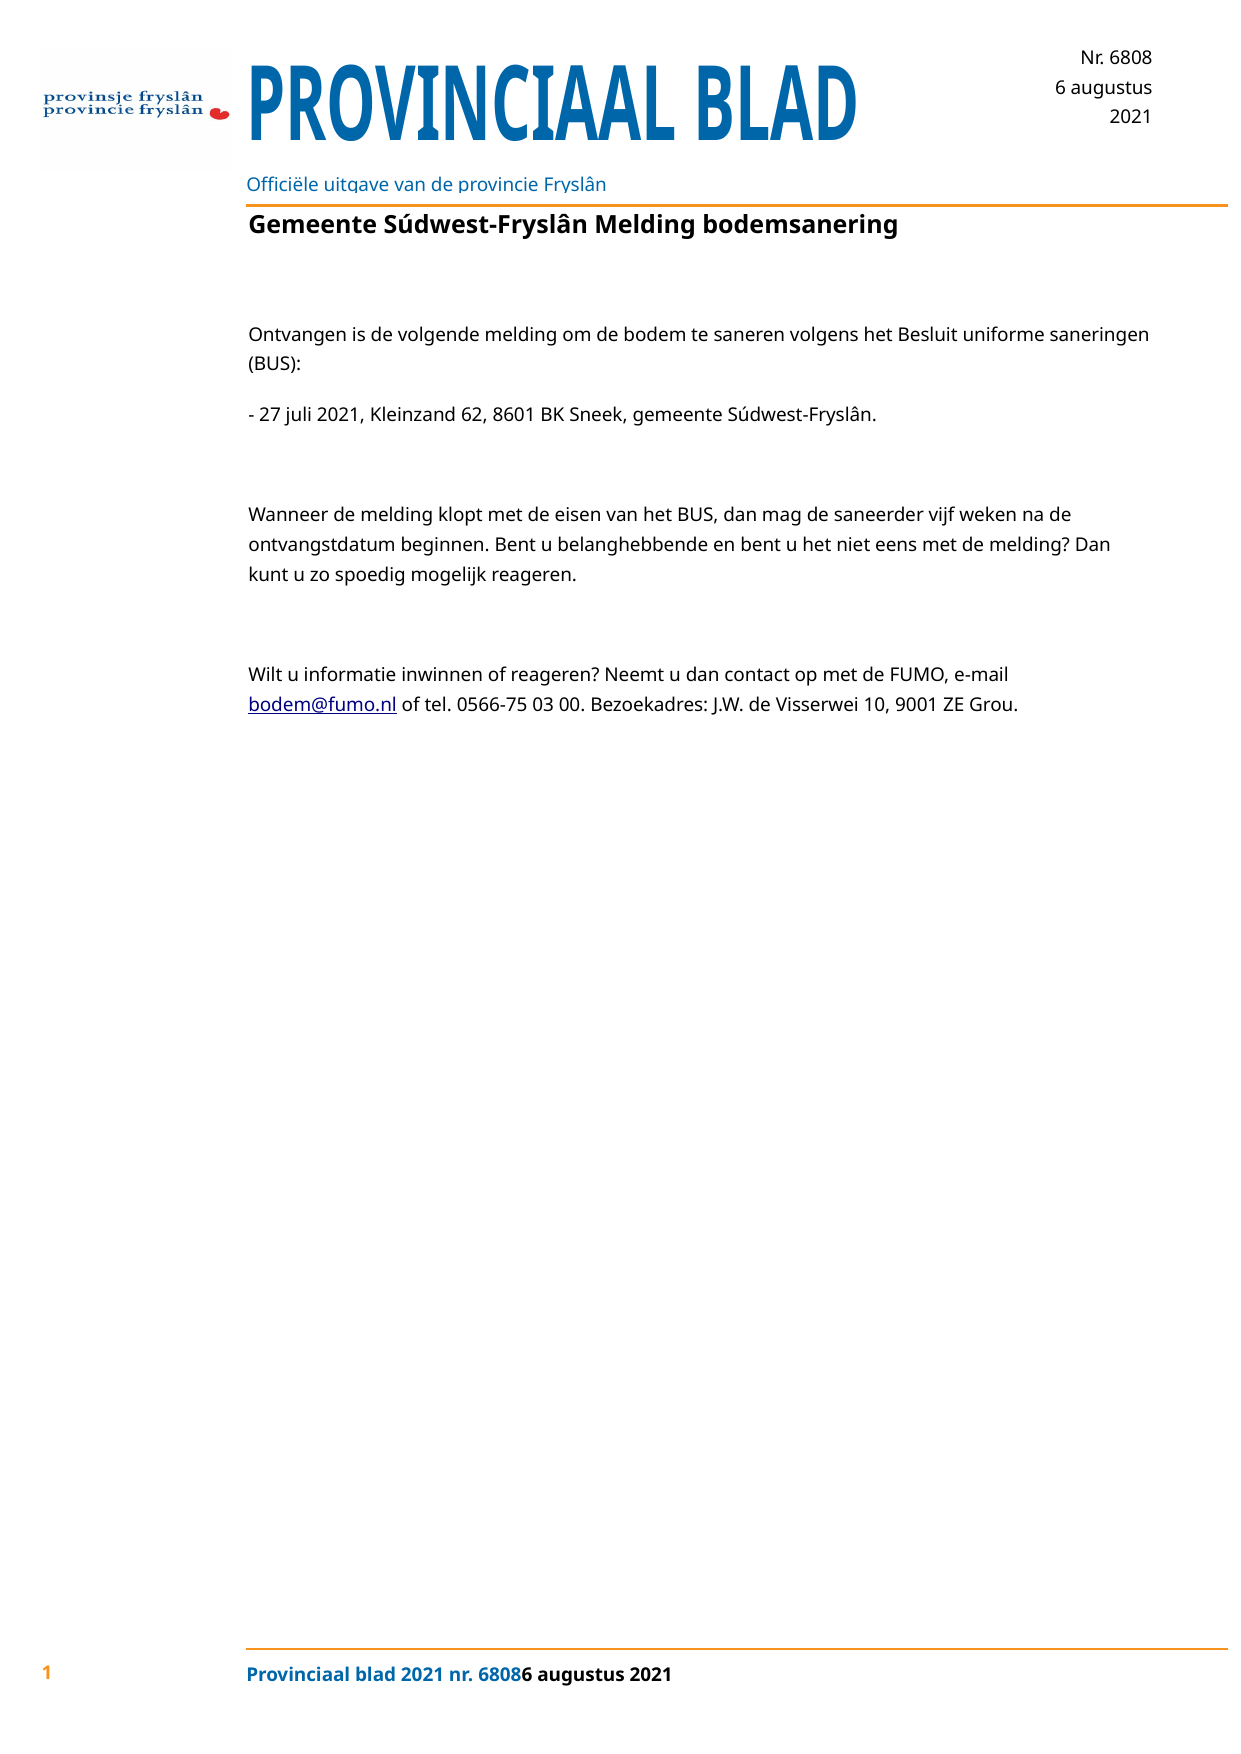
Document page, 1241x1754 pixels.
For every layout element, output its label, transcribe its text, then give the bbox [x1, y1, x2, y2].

text - 27 juli 2021, Kleinzand 62, 8601 BK Sneek, gemeente Súdwest-Fryslân. [248, 401, 1152, 426]
text Wanneer de melding klopt met de eisen van het BUS, dan mag de saneerder vijf weken na de ontvangstdatum beginnen. Bent u belanghebbende en bent u het niet eens met de melding? Dan kunt u zo spoedig mogelijk reageren. [248, 502, 1152, 586]
text Gemeente Súdwest-Fryslân Melding bodemsanering [248, 207, 1152, 241]
text Ontvangen is de volgende melding om de bodem te saneren volgens het Besluit uniforme saneringen (BUS): [248, 321, 1152, 376]
text Wilt u informatie inwinnen of reageren? Neemt u dan contact op met de FUMO, e-mail bodem@fumo.nl of tel. 0566-75 03 00. Bezoekadres: J.W. de Visserwei 10, 9001 ZE Grou. [248, 662, 1152, 717]
picture [41, 47, 231, 172]
